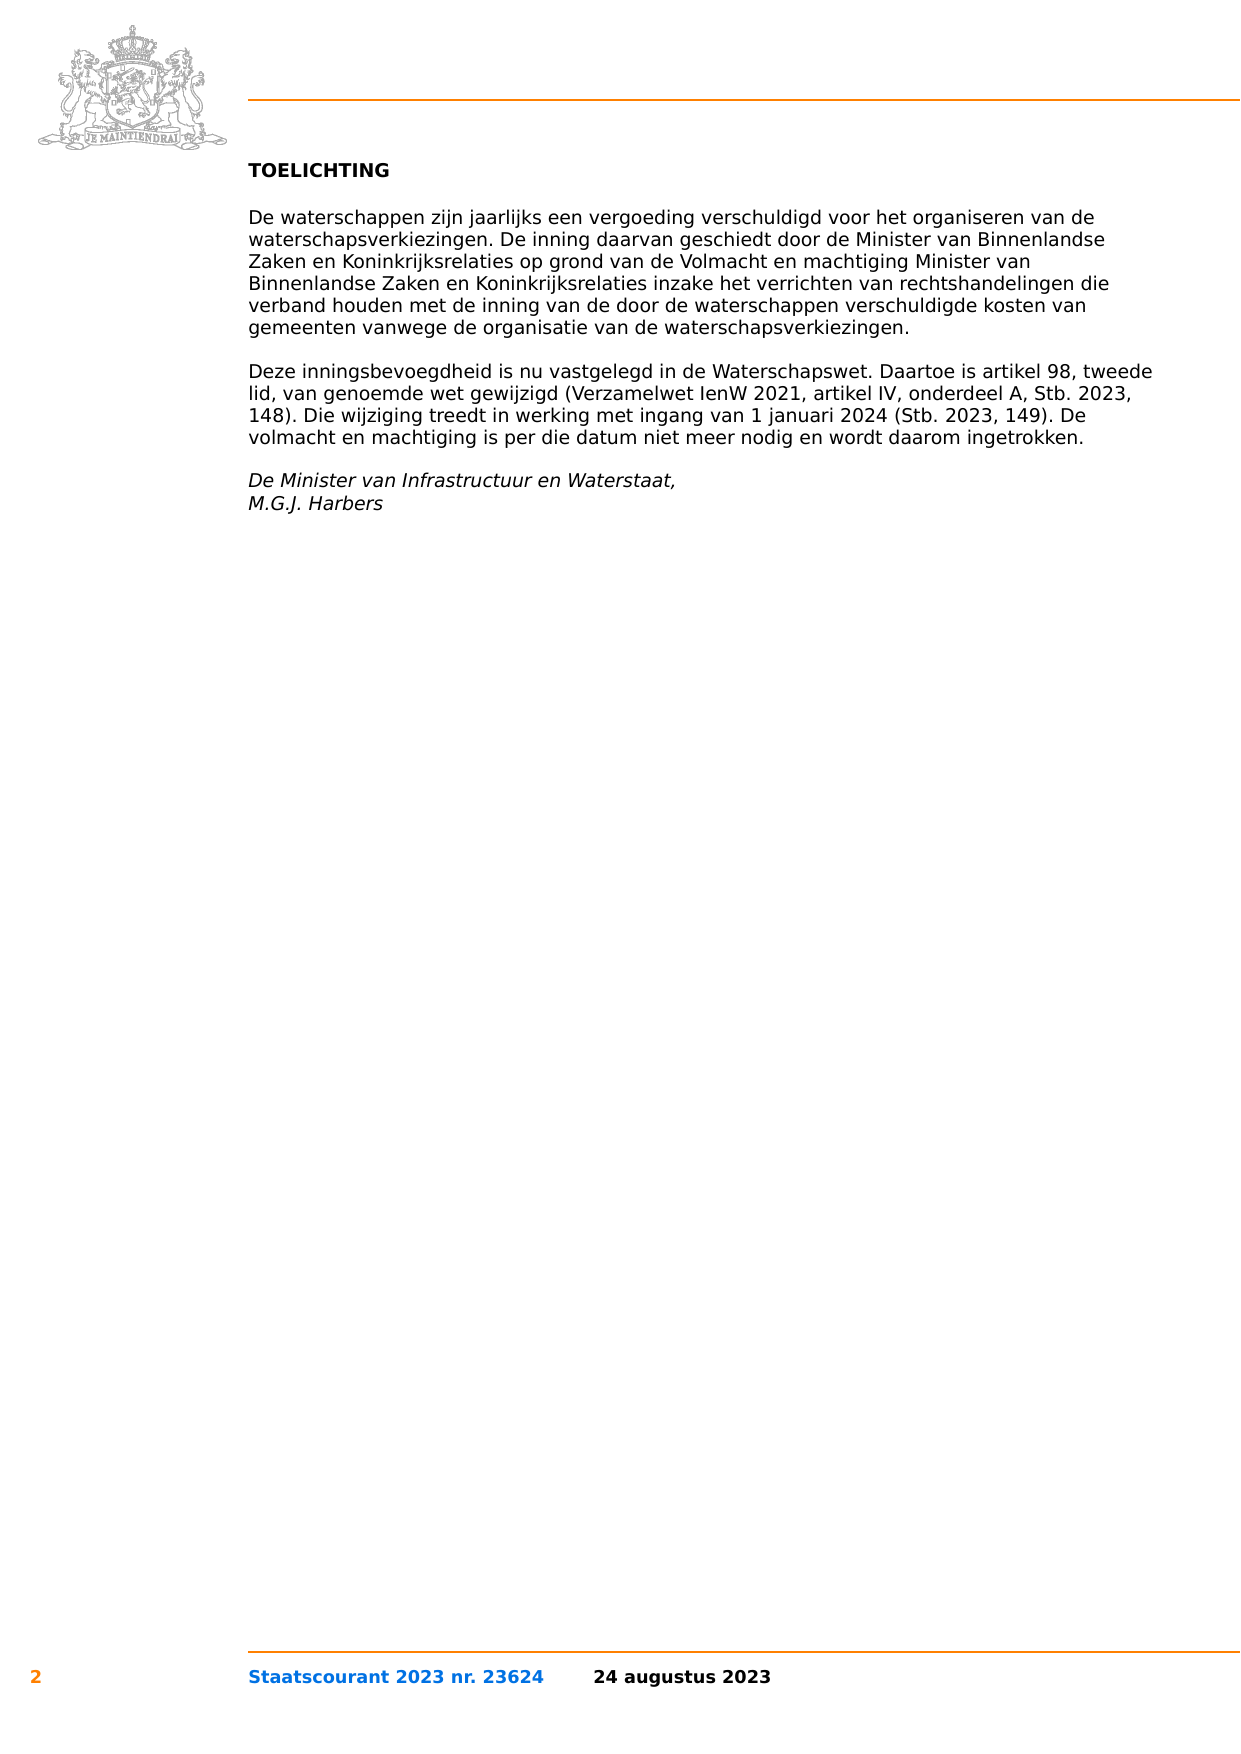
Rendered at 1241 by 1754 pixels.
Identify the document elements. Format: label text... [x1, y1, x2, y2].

picture [38, 25, 227, 150]
text Deze inningsbevoegdheid is nu vastgelegd in de Waterschapswet. Daartoe is artikel 98, tweede lid, van genoemde wet gewijzigd (Verzamelwet IenW 2021, artikel IV, onderdeel A, Stb. 2023, 148). Die wijziging treedt in werking met ingang van 1 januari 2024 (Stb. 2023, 149). De volmacht en machtiging is per die datum niet meer nodig en wordt daarom ingetrokken. [248, 361, 1163, 448]
text De Minister van Infrastructuur en Waterstaat, M.G.J. Harbers [248, 470, 1163, 514]
text De waterschappen zijn jaarlijks een vergoeding verschuldigd voor het organiseren van de waterschapsverkiezingen. De inning daarvan geschiedt door de Minister van Binnenlandse Zaken en Koninkrijksrelaties op grond van de Volmacht en machtiging Minister van Binnenlandse Zaken en Koninkrijksrelaties inzake het verrichten van rechtshandelingen die verband houden met de inning van de door de waterschappen verschuldigde kosten van gemeenten vanwege de organisatie van de waterschapsverkiezingen. [248, 207, 1163, 339]
subtitle TOELICHTING [248, 160, 1163, 182]
